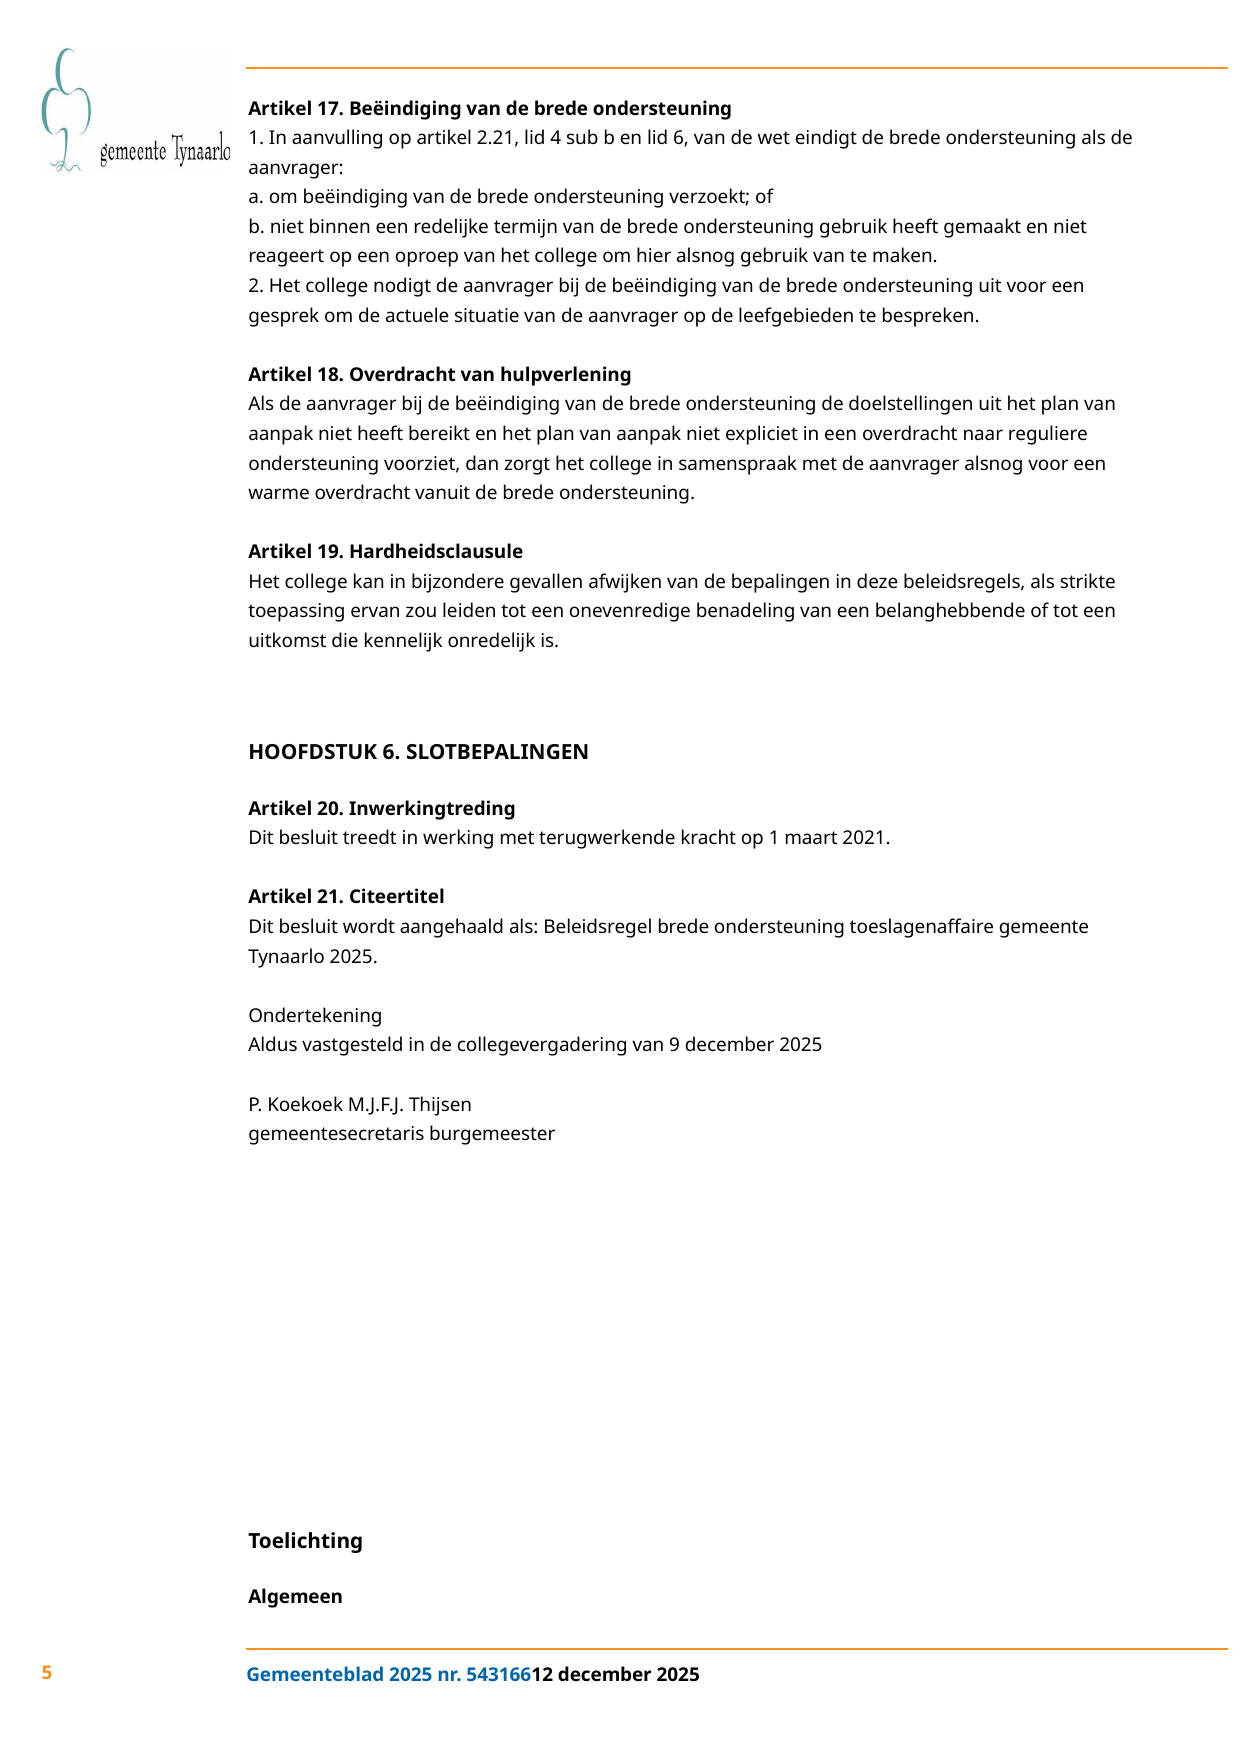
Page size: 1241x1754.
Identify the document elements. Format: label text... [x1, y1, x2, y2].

text Artikel 20. Inwerkingtreding [248, 795, 1152, 821]
text Artikel 19. Hardheidsclausule [248, 538, 1152, 564]
picture [41, 47, 231, 172]
text gemeentesecretaris burgemeester [248, 1120, 1152, 1146]
text Toelichting [248, 1526, 1152, 1554]
text Aldus vastgesteld in de collegevergadering van 9 december 2025 [248, 1032, 1152, 1057]
text Artikel 17. Beëindiging van de brede ondersteuning [248, 95, 1152, 121]
text 1. In aanvulling op artikel 2.21, lid 4 sub b en lid 6, van de wet eindigt de brede ondersteuning als de aanvrager: [248, 124, 1152, 180]
text Als de aanvrager bij de beëindiging van de brede ondersteuning de doelstellingen uit het plan van aanpak niet heeft bereikt en het plan van aanpak niet expliciet in een overdracht naar reguliere ondersteuning voorziet, dan zorgt het college in samenspraak met de aanvrager alsnog voor een warme overdracht vanuit de brede ondersteuning. [248, 391, 1152, 505]
text 2. Het college nodigt de aanvrager bij de beëindiging van de brede ondersteuning uit voor een gesprek om de actuele situatie van de aanvrager op de leefgebieden te bespreken. [248, 272, 1152, 328]
text Het college kan in bijzondere gevallen afwijken van de bepalingen in deze beleidsregels, als strikte toepassing ervan zou leiden tot een onevenredige benadeling van een belanghebbende of tot een uitkomst die kennelijk onredelijk is. [248, 568, 1152, 653]
text a. om beëindiging van de brede ondersteuning verzoekt; of [248, 183, 1152, 209]
text Dit besluit wordt aangehaald als: Beleidsregel brede ondersteuning toeslagenaffaire gemeente Tynaarlo 2025. [248, 913, 1152, 968]
text Dit besluit treedt in werking met terugwerkende kracht op 1 maart 2021. [248, 824, 1152, 850]
text Artikel 18. Overdracht van hulpverlening [248, 361, 1152, 387]
text Artikel 21. Citeertitel [248, 884, 1152, 909]
text HOOFDSTUK 6. SLOTBEPALINGEN [248, 737, 1152, 765]
text Algemeen [248, 1584, 1152, 1609]
text b. niet binnen een redelijke termijn van de brede ondersteuning gebruik heeft gemaakt en niet reageert op een oproep van het college om hier alsnog gebruik van te maken. [248, 213, 1152, 268]
text P. Koekoek M.J.F.J. Thijsen [248, 1091, 1152, 1116]
text Ondertekening [248, 1002, 1152, 1028]
